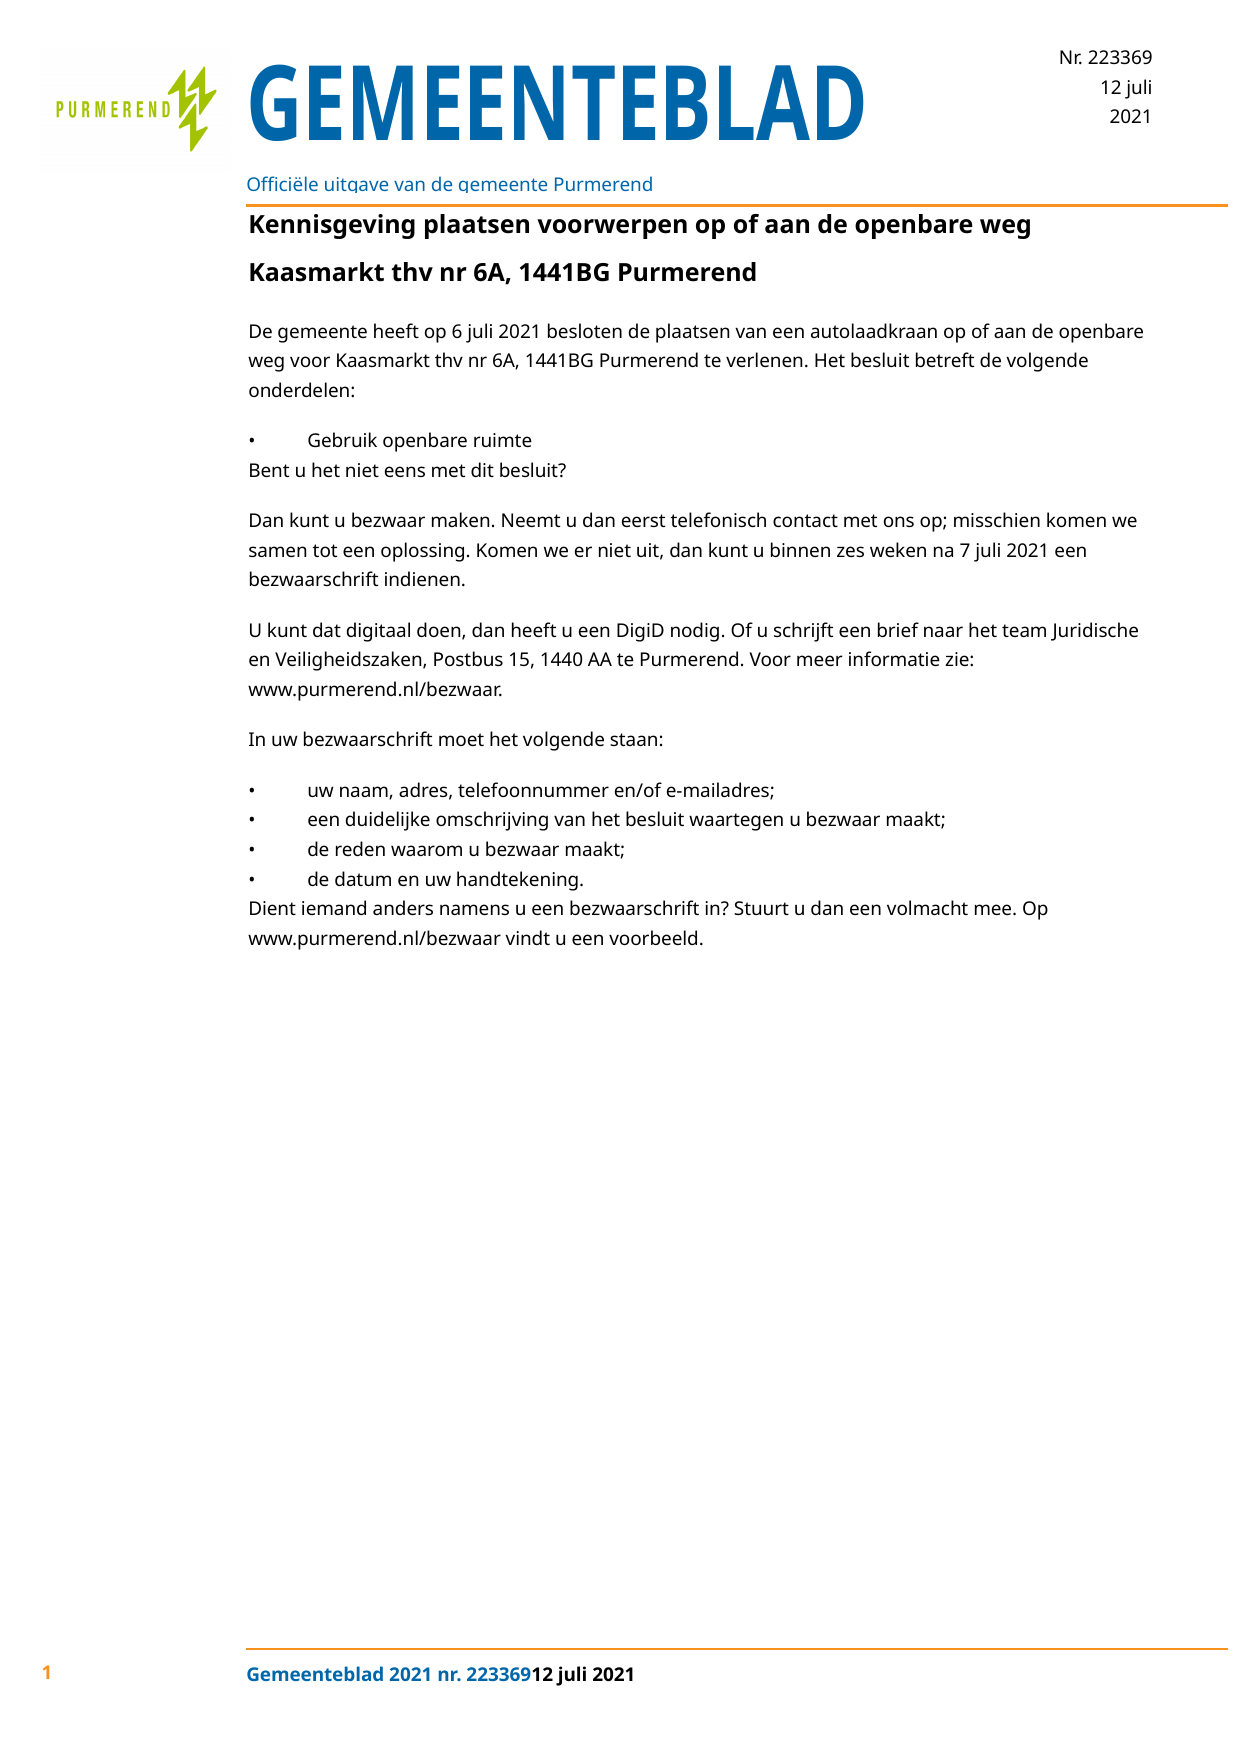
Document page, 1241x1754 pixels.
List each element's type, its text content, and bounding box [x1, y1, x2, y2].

text U kunt dat digitaal doen, dan heeft u een DigiD nodig. Of u schrijft een brief naar het team Juridische en Veiligheidszaken, Postbus 15, 1440 AA te Purmerend. Voor meer informatie zie: www.purmerend.nl/bezwaar. [248, 617, 1152, 702]
list de reden waarom u bezwaar maakt; [248, 836, 1152, 862]
text Bent u het niet eens met dit besluit? [248, 457, 1152, 483]
list uw naam, adres, telefoonnummer en/of e-mailadres; [248, 777, 1152, 803]
text Dient iemand anders namens u een bezwaarschrift in? Stuurt u dan een volmacht mee. Op www.purmerend.nl/bezwaar vindt u een voorbeeld. [248, 895, 1152, 951]
text Kennisgeving plaatsen voorwerpen op of aan de openbare weg Kaasmarkt thv nr 6A, 1441BG Purmerend [248, 207, 1152, 288]
text Dan kunt u bezwaar maken. Neemt u dan eerst telefonisch contact met ons op; misschien komen we samen tot een oplossing. Komen we er niet uit, dan kunt u binnen zes weken na 7 juli 2021 een bezwaarschrift indienen. [248, 507, 1152, 592]
list de datum en uw handtekening. [248, 866, 1152, 892]
list een duidelijke omschrijving van het besluit waartegen u bezwaar maakt; [248, 807, 1152, 832]
text In uw bezwaarschrift moet het volgende staan: [248, 727, 1152, 752]
list Gebruik openbare ruimte [248, 427, 1152, 453]
picture [41, 47, 231, 172]
text De gemeente heeft op 6 juli 2021 besloten de plaatsen van een autolaadkraan op of aan de openbare weg voor Kaasmarkt thv nr 6A, 1441BG Purmerend te verlenen. Het besluit betreft de volgende onderdelen: [248, 318, 1152, 403]
